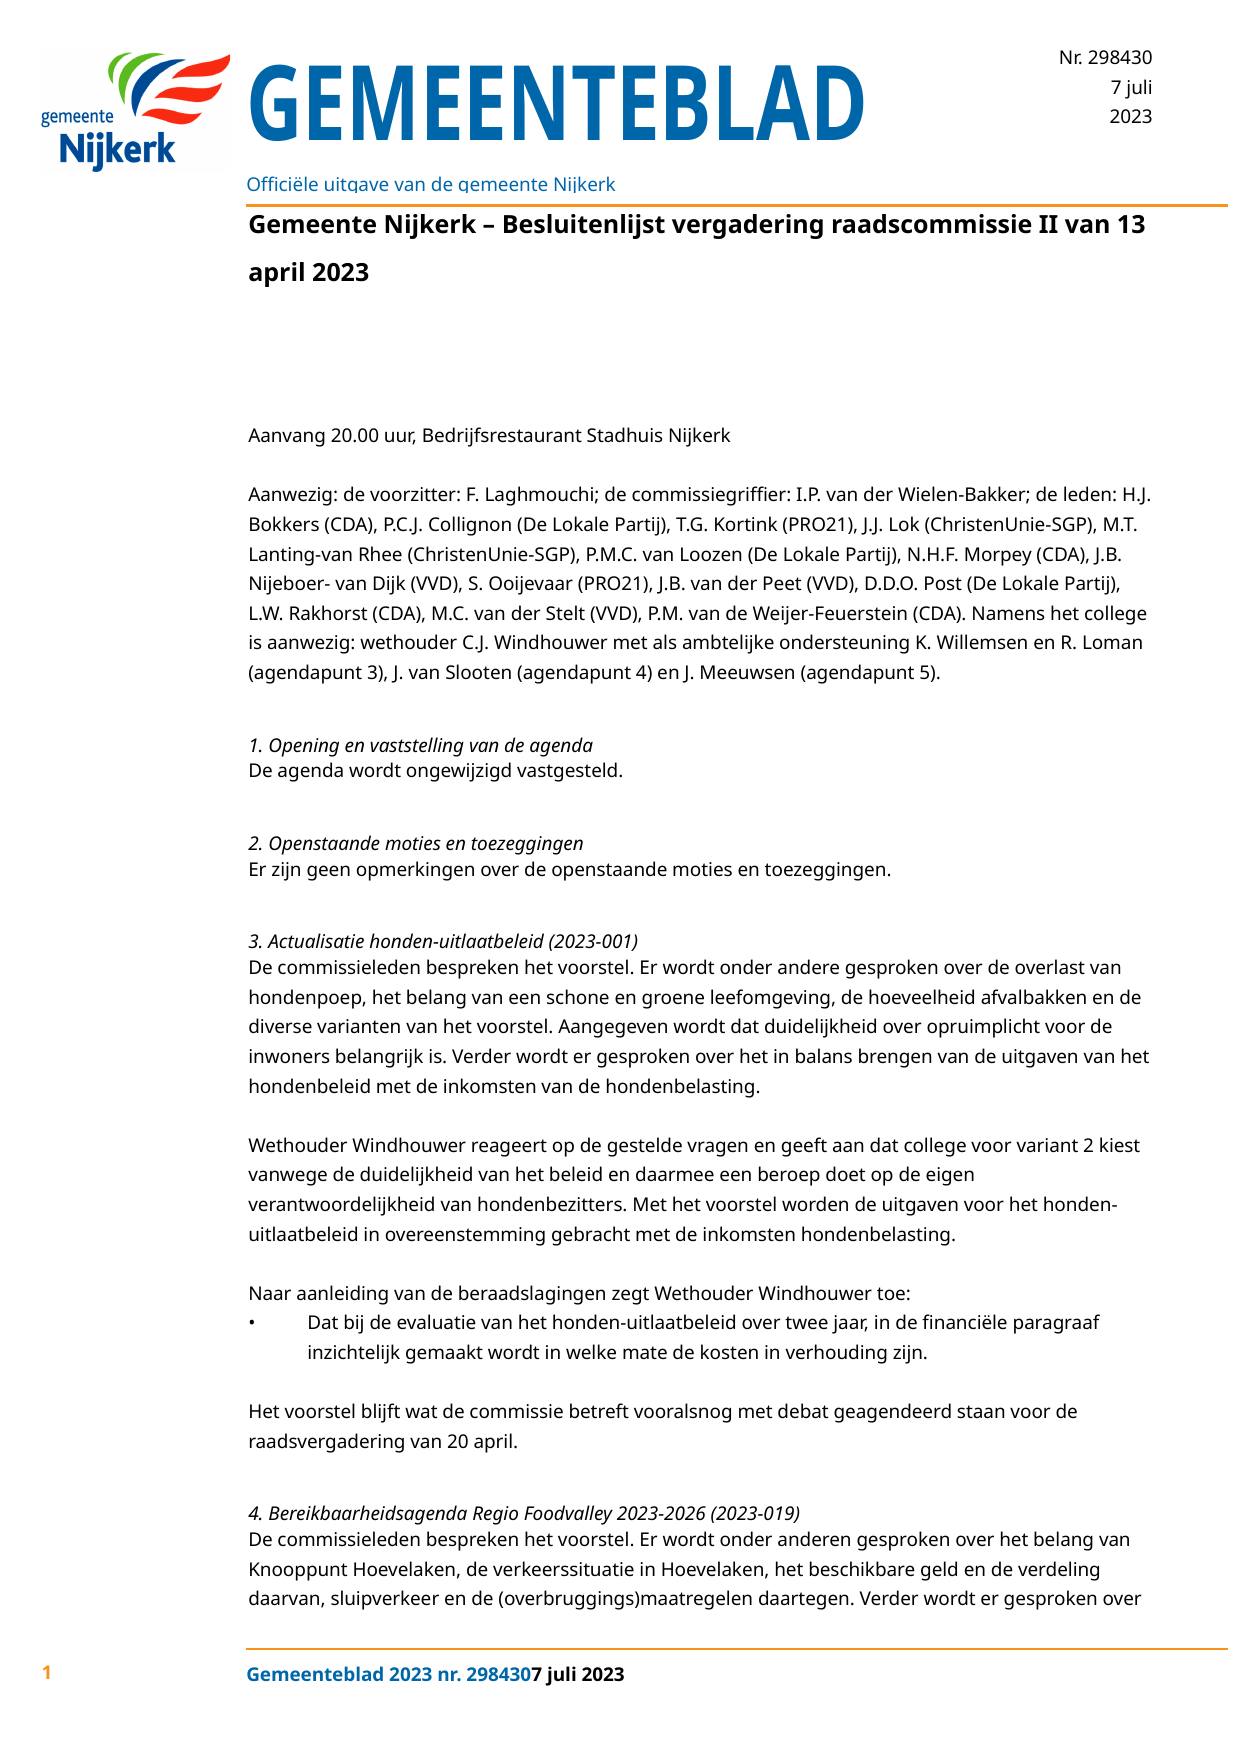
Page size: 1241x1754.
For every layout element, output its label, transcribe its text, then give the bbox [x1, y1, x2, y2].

text 4. Bereikbaarheidsagenda Regio Foodvalley 2023-2026 (2023-019) [248, 1501, 1152, 1526]
text Naar aanleiding van de beraadslagingen zegt Wethouder Windhouwer toe: [248, 1280, 1152, 1306]
text Aanvang 20.00 uur, Bedrijfsrestaurant Stadhuis Nijkerk [248, 422, 1152, 448]
list Dat bij de evaluatie van het honden-uitlaatbeleid over twee jaar, in de financiële paragraaf inzichtelijk gemaakt wordt in welke mate de kosten in verhouding zijn. [248, 1309, 1152, 1365]
text Aanwezig: de voorzitter: F. Laghmouchi; de commissiegriffier: I.P. van der Wielen-Bakker; de leden: H.J. Bokkers (CDA), P.C.J. Collignon (De Lokale Partij), T.G. Kortink (PRO21), J.J. Lok (ChristenUnie-SGP), M.T. Lanting-van Rhee (ChristenUnie-SGP), P.M.C. van Loozen (De Lokale Partij), N.H.F. Morpey (CDA), J.B. Nijeboer- van Dijk (VVD), S. Ooijevaar (PRO21), J.B. van der Peet (VVD), D.D.O. Post (De Lokale Partij), L.W. Rakhorst (CDA), M.C. van der Stelt (VVD), P.M. van de Weijer-Feuerstein (CDA). Namens het college is aanwezig: wethouder C.J. Windhouwer met als ambtelijke ondersteuning K. Willemsen en R. Loman (agendapunt 3), J. van Slooten (agendapunt 4) en J. Meeuwsen (agendapunt 5). [248, 482, 1152, 685]
text De commissieleden bespreken het voorstel. Er wordt onder anderen gesproken over het belang van Knooppunt Hoevelaken, de verkeerssituatie in Hoevelaken, het beschikbare geld en de verdeling daarvan, sluipverkeer en de (overbruggings)maatregelen daartegen. Verder wordt er gesproken over [248, 1526, 1152, 1611]
text 2. Openstaande moties en toezeggingen [248, 830, 1152, 856]
text 3. Actualisatie honden-uitlaatbeleid (2023-001) [248, 929, 1152, 954]
text 1. Opening en vaststelling van de agenda [248, 732, 1152, 758]
picture [41, 47, 231, 172]
text Wethouder Windhouwer reageert op de gestelde vragen en geeft aan dat college voor variant 2 kiest vanwege de duidelijkheid van het beleid en daarmee een beroep doet op de eigen verantwoordelijkheid van hondenbezitters. Met het voorstel worden de uitgaven voor het honden-uitlaatbeleid in overeenstemming gebracht met de inkomsten hondenbelasting. [248, 1132, 1152, 1246]
text Er zijn geen opmerkingen over de openstaande moties en toezeggingen. [248, 856, 1152, 882]
text Gemeente Nijkerk – Besluitenlijst vergadering raadscommissie II van 13 april 2023 [248, 207, 1152, 288]
text Het voorstel blijft wat de commissie betreft vooralsnog met debat geagendeerd staan voor de raadsvergadering van 20 april. [248, 1398, 1152, 1453]
text De commissieleden bespreken het voorstel. Er wordt onder andere gesproken over de overlast van hondenpoep, het belang van een schone en groene leefomgeving, de hoeveelheid afvalbakken en de diverse varianten van het voorstel. Aangegeven wordt dat duidelijkheid over opruimplicht voor de inwoners belangrijk is. Verder wordt er gesproken over het in balans brengen van de uitgaven van het hondenbeleid met de inkomsten van de hondenbelasting. [248, 954, 1152, 1098]
text De agenda wordt ongewijzigd vastgesteld. [248, 758, 1152, 783]
